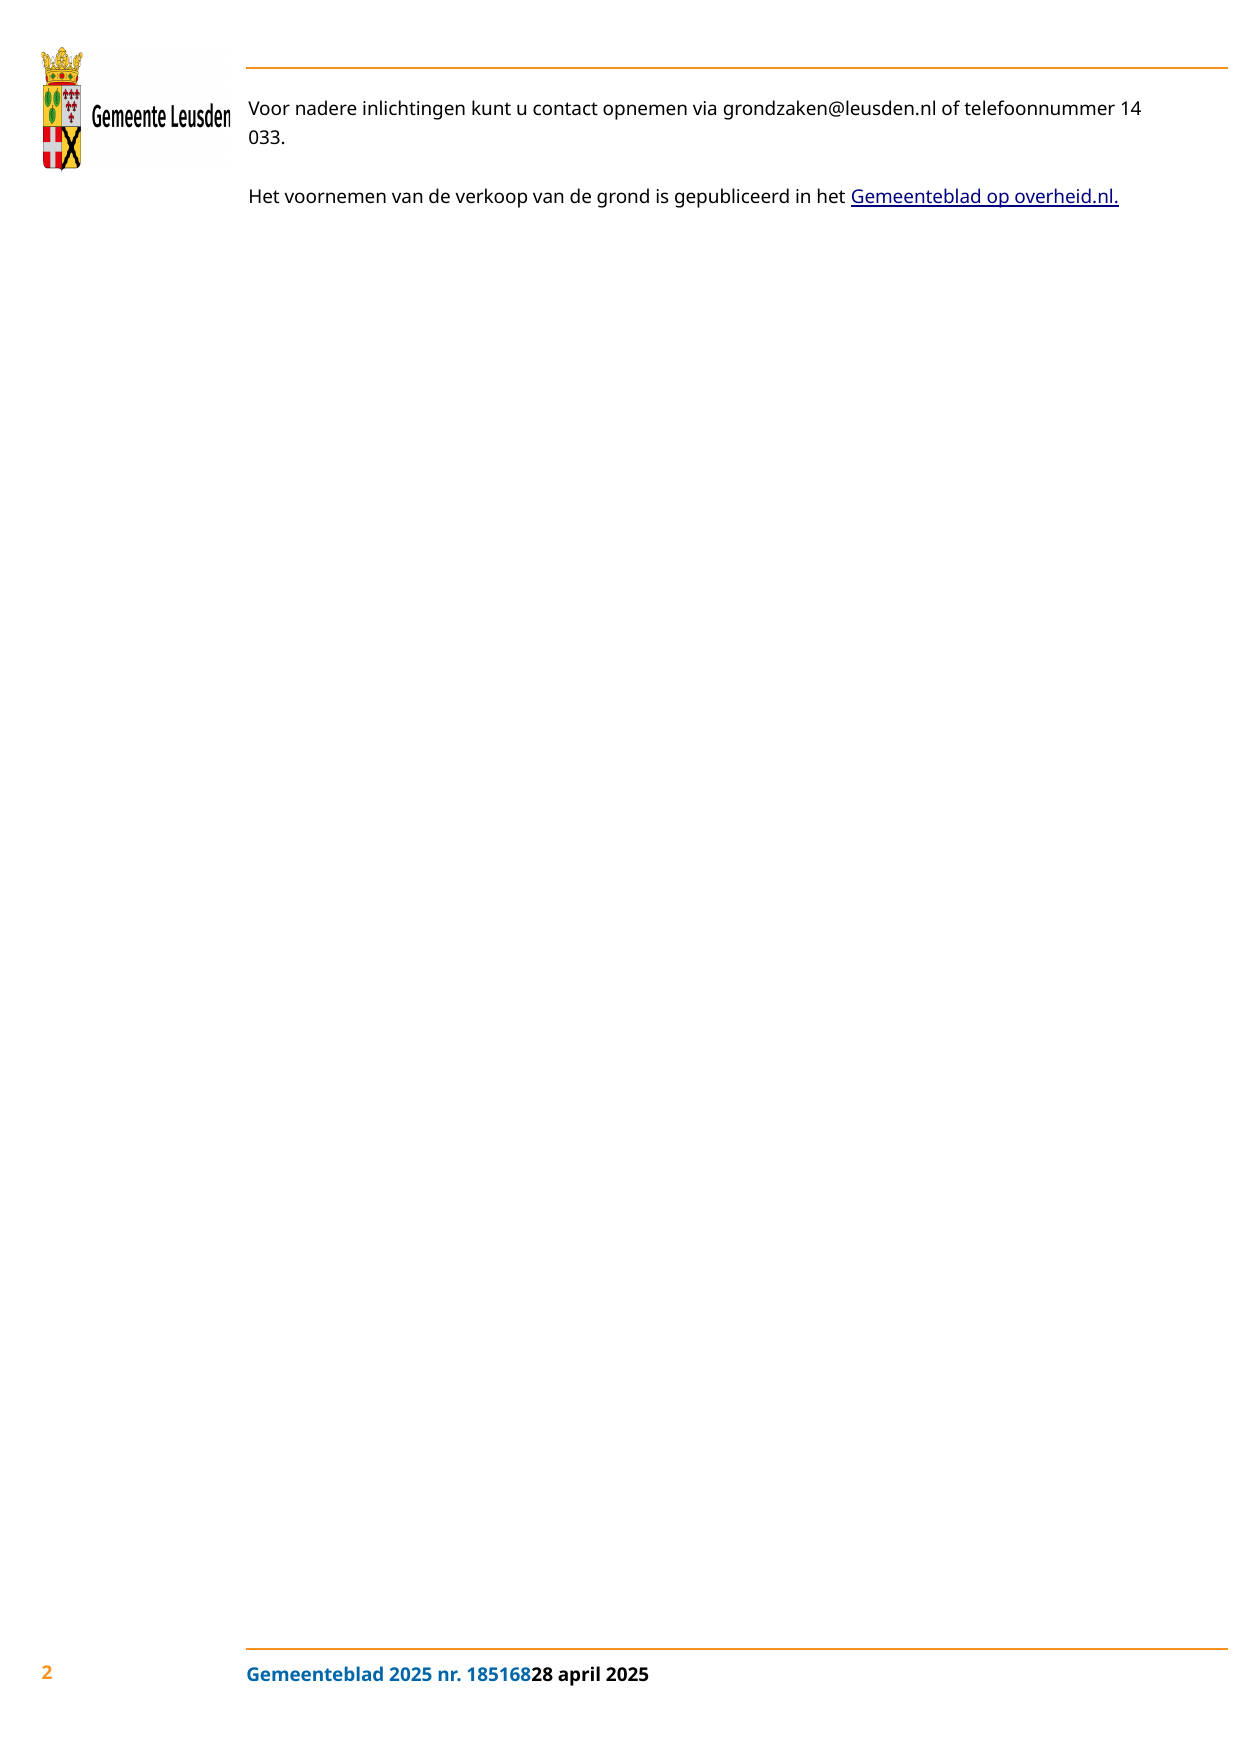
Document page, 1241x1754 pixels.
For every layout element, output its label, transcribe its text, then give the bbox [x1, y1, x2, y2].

picture [41, 47, 231, 172]
text Het voornemen van de verkoop van de grond is gepubliceerd in het Gemeenteblad op overheid.nl. [248, 183, 1152, 209]
text Voor nadere inlichtingen kunt u contact opnemen via grondzaken@leusden.nl of telefoonnummer 14 033. [248, 95, 1152, 150]
